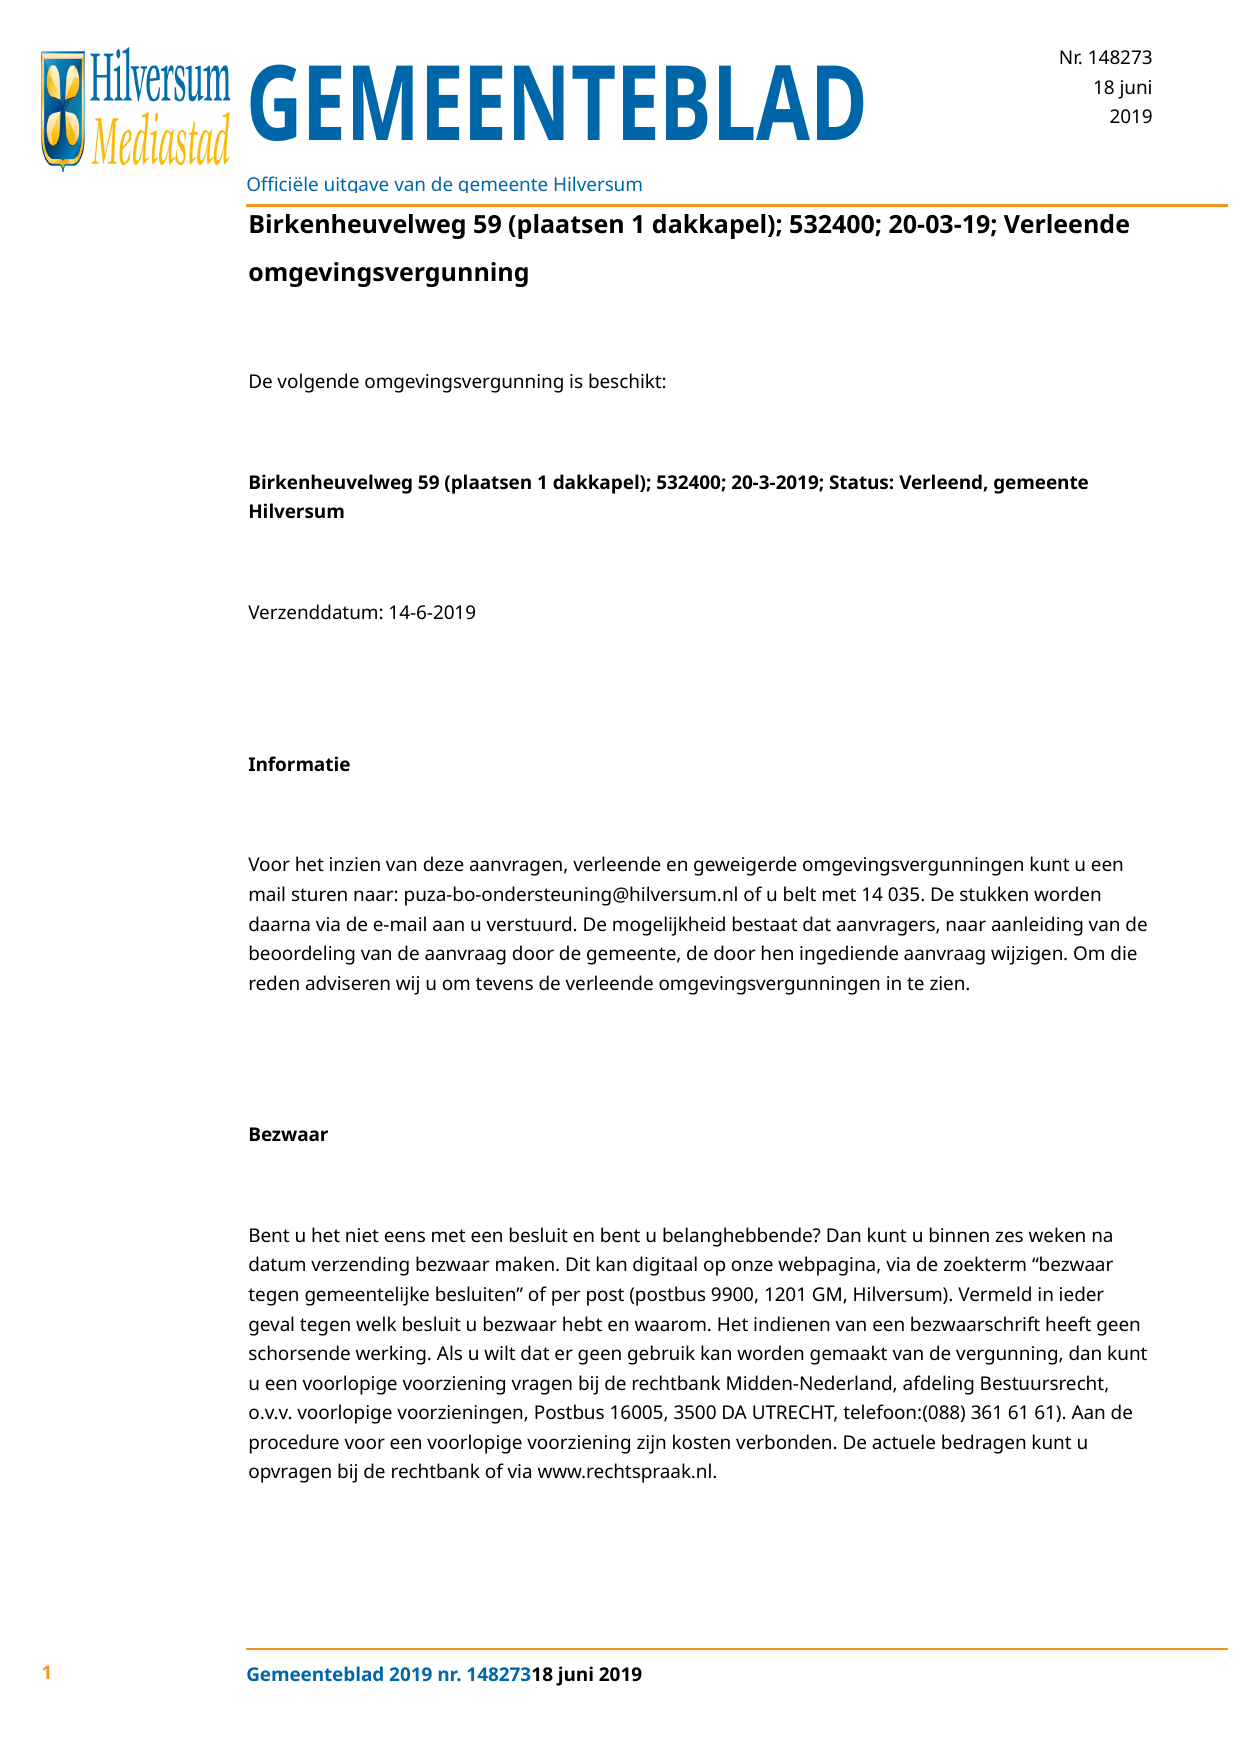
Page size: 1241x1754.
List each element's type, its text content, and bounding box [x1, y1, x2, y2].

picture [41, 47, 231, 172]
text Voor het inzien van deze aanvragen, verleende en geweigerde omgevingsvergunningen kunt u een mail sturen naar: puza-bo-ondersteuning@hilversum.nl of u belt met 14 035. De stukken worden daarna via de e-mail aan u verstuurd. De mogelijkheid bestaat dat aanvragers, naar aanleiding van de beoordeling van de aanvraag door de gemeente, de door hen ingediende aanvraag wijzigen. Om die reden adviseren wij u om tevens de verleende omgevingsvergunningen in te zien. [248, 852, 1152, 996]
text Birkenheuvelweg 59 (plaatsen 1 dakkapel); 532400; 20-03-19; Verleende omgevingsvergunning [248, 207, 1152, 288]
text Bezwaar [248, 1121, 1152, 1147]
text Informatie [248, 751, 1152, 777]
text De volgende omgevingsvergunning is beschikt: [248, 368, 1152, 394]
text Birkenheuvelweg 59 (plaatsen 1 dakkapel); 532400; 20-3-2019; Status: Verleend, gemeente Hilversum [248, 469, 1152, 524]
text Bent u het niet eens met een besluit en bent u belanghebbende? Dan kunt u binnen zes weken na datum verzending bezwaar maken. Dit kan digitaal op onze webpagina, via de zoekterm “bezwaar tegen gemeentelijke besluiten” of per post (postbus 9900, 1201 GM, Hilversum). Vermeld in ieder geval tegen welk besluit u bezwaar hebt en waarom. Het indienen van een bezwaarschrift heeft geen schorsende werking. Als u wilt dat er geen gebruik kan worden gemaakt van de vergunning, dan kunt u een voorlopige voorziening vragen bij de rechtbank Midden-Nederland, afdeling Bestuursrecht, o.v.v. voorlopige voorzieningen, Postbus 16005, 3500 DA UTRECHT, telefoon:(088) 361 61 61). Aan de procedure voor een voorlopige voorziening zijn kosten verbonden. De actuele bedragen kunt u opvragen bij de rechtbank of via www.rechtspraak.nl. [248, 1222, 1152, 1484]
text Verzenddatum: 14-6-2019 [248, 599, 1152, 625]
